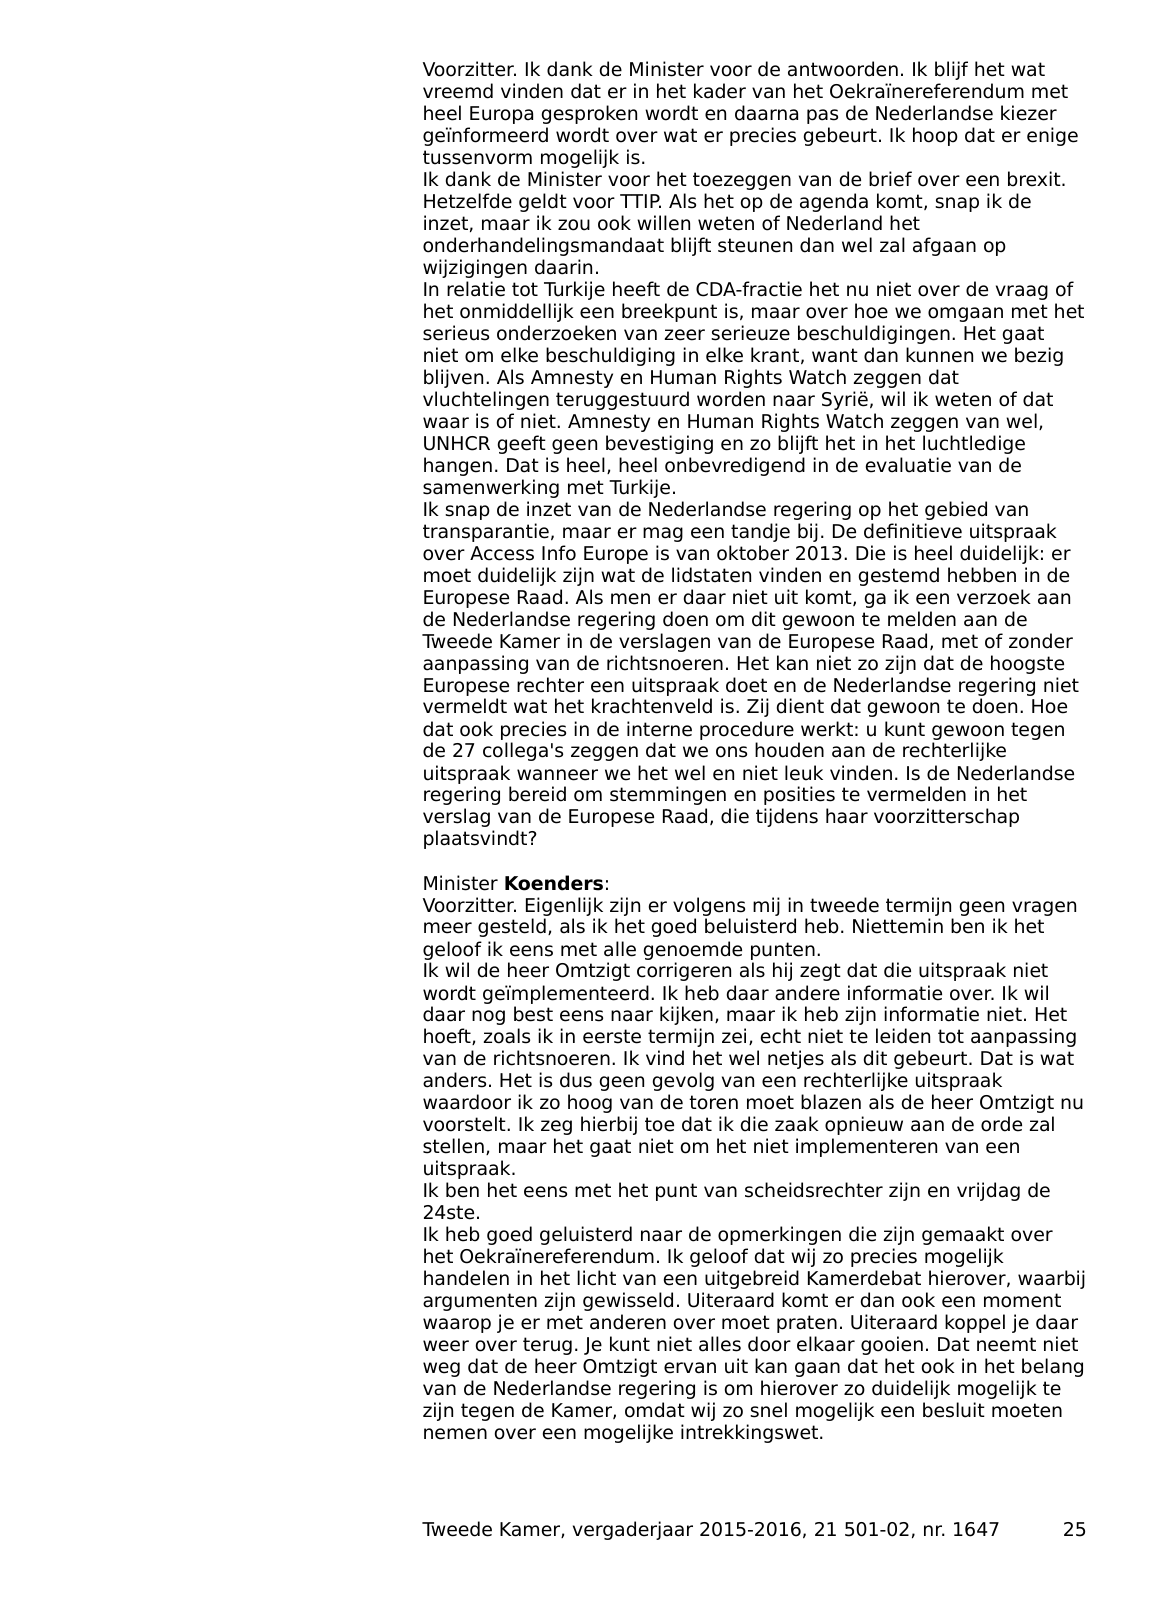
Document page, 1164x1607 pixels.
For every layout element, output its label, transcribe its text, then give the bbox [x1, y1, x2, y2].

text Ik snap de inzet van de Nederlandse regering op het gebied van transparantie, maar er mag een tandje bij. De definitieve uitspraak over Access Info Europe is van oktober 2013. Die is heel duidelijk: er moet duidelijk zijn wat de lidstaten vinden en gestemd hebben in de Europese Raad. Als men er daar niet uit komt, ga ik een verzoek aan de Nederlandse regering doen om dit gewoon te melden aan de Tweede Kamer in de verslagen van de Europese Raad, met of zonder aanpassing van de richtsnoeren. Het kan niet zo zijn dat de hoogste Europese rechter een uitspraak doet en de Nederlandse regering niet vermeldt wat het krachtenveld is. Zij dient dat gewoon te doen. Hoe dat ook precies in de interne procedure werkt: u kunt gewoon tegen de 27 collega's zeggen dat we ons houden aan de rechterlijke uitspraak wanneer we het wel en niet leuk vinden. Is de Nederlandse regering bereid om stemmingen en posities te vermelden in het verslag van de Europese Raad, die tijdens haar voorzitterschap plaatsvindt? [422, 499, 1087, 850]
text Ik wil de heer Omtzigt corrigeren als hij zegt dat die uitspraak niet wordt geïmplementeerd. Ik heb daar andere informatie over. Ik wil daar nog best eens naar kijken, maar ik heb zijn informatie niet. Het hoeft, zoals ik in eerste termijn zei, echt niet te leiden tot aanpassing van de richtsnoeren. Ik vind het wel netjes als dit gebeurt. Dat is wat anders. Het is dus geen gevolg van een rechterlijke uitspraak waardoor ik zo hoog van de toren moet blazen als de heer Omtzigt nu voorstelt. Ik zeg hierbij toe dat ik die zaak opnieuw aan de orde zal stellen, maar het gaat niet om het niet implementeren van een uitspraak. [422, 960, 1087, 1180]
text In relatie tot Turkije heeft de CDA-fractie het nu niet over de vraag of het onmiddellijk een breekpunt is, maar over hoe we omgaan met het serieus onderzoeken van zeer serieuze beschuldigingen. Het gaat niet om elke beschuldiging in elke krant, want dan kunnen we bezig blijven. Als Amnesty en Human Rights Watch zeggen dat vluchtelingen teruggestuurd worden naar Syrië, wil ik weten of dat waar is of niet. Amnesty en Human Rights Watch zeggen van wel, UNHCR geeft geen bevestiging en zo blijft het in het luchtledige hangen. Dat is heel, heel onbevredigend in de evaluatie van de samenwerking met Turkije. [422, 279, 1087, 499]
text Voorzitter. Eigenlijk zijn er volgens mij in tweede termijn geen vragen meer gesteld, als ik het goed beluisterd heb. Niettemin ben ik het geloof ik eens met alle genoemde punten. [422, 894, 1087, 960]
text Ik dank de Minister voor het toezeggen van de brief over een brexit. [422, 169, 1087, 191]
text Hetzelfde geldt voor TTIP. Als het op de agenda komt, snap ik de inzet, maar ik zou ook willen weten of Nederland het onderhandelingsmandaat blijft steunen dan wel zal afgaan op wijzigingen daarin. [422, 191, 1087, 279]
text Ik ben het eens met het punt van scheidsrechter zijn en vrijdag de 24ste. [422, 1180, 1087, 1224]
text Voorzitter. Ik dank de Minister voor de antwoorden. Ik blijf het wat vreemd vinden dat er in het kader van het Oekraïnereferendum met heel Europa gesproken wordt en daarna pas de Nederlandse kiezer geïnformeerd wordt over wat er precies gebeurt. Ik hoop dat er enige tussenvorm mogelijk is. [422, 59, 1087, 169]
text Ik heb goed geluisterd naar de opmerkingen die zijn gemaakt over het Oekraïnereferendum. Ik geloof dat wij zo precies mogelijk handelen in het licht van een uitgebreid Kamerdebat hierover, waarbij argumenten zijn gewisseld. Uiteraard komt er dan ook een moment waarop je er met anderen over moet praten. Uiteraard koppel je daar weer over terug. Je kunt niet alles door elkaar gooien. Dat neemt niet weg dat de heer Omtzigt ervan uit kan gaan dat het ook in het belang van de Nederlandse regering is om hierover zo duidelijk mogelijk te zijn tegen de Kamer, omdat wij zo snel mogelijk een besluit moeten nemen over een mogelijke intrekkingswet. [422, 1224, 1087, 1444]
text Minister Koenders: [422, 872, 1087, 894]
